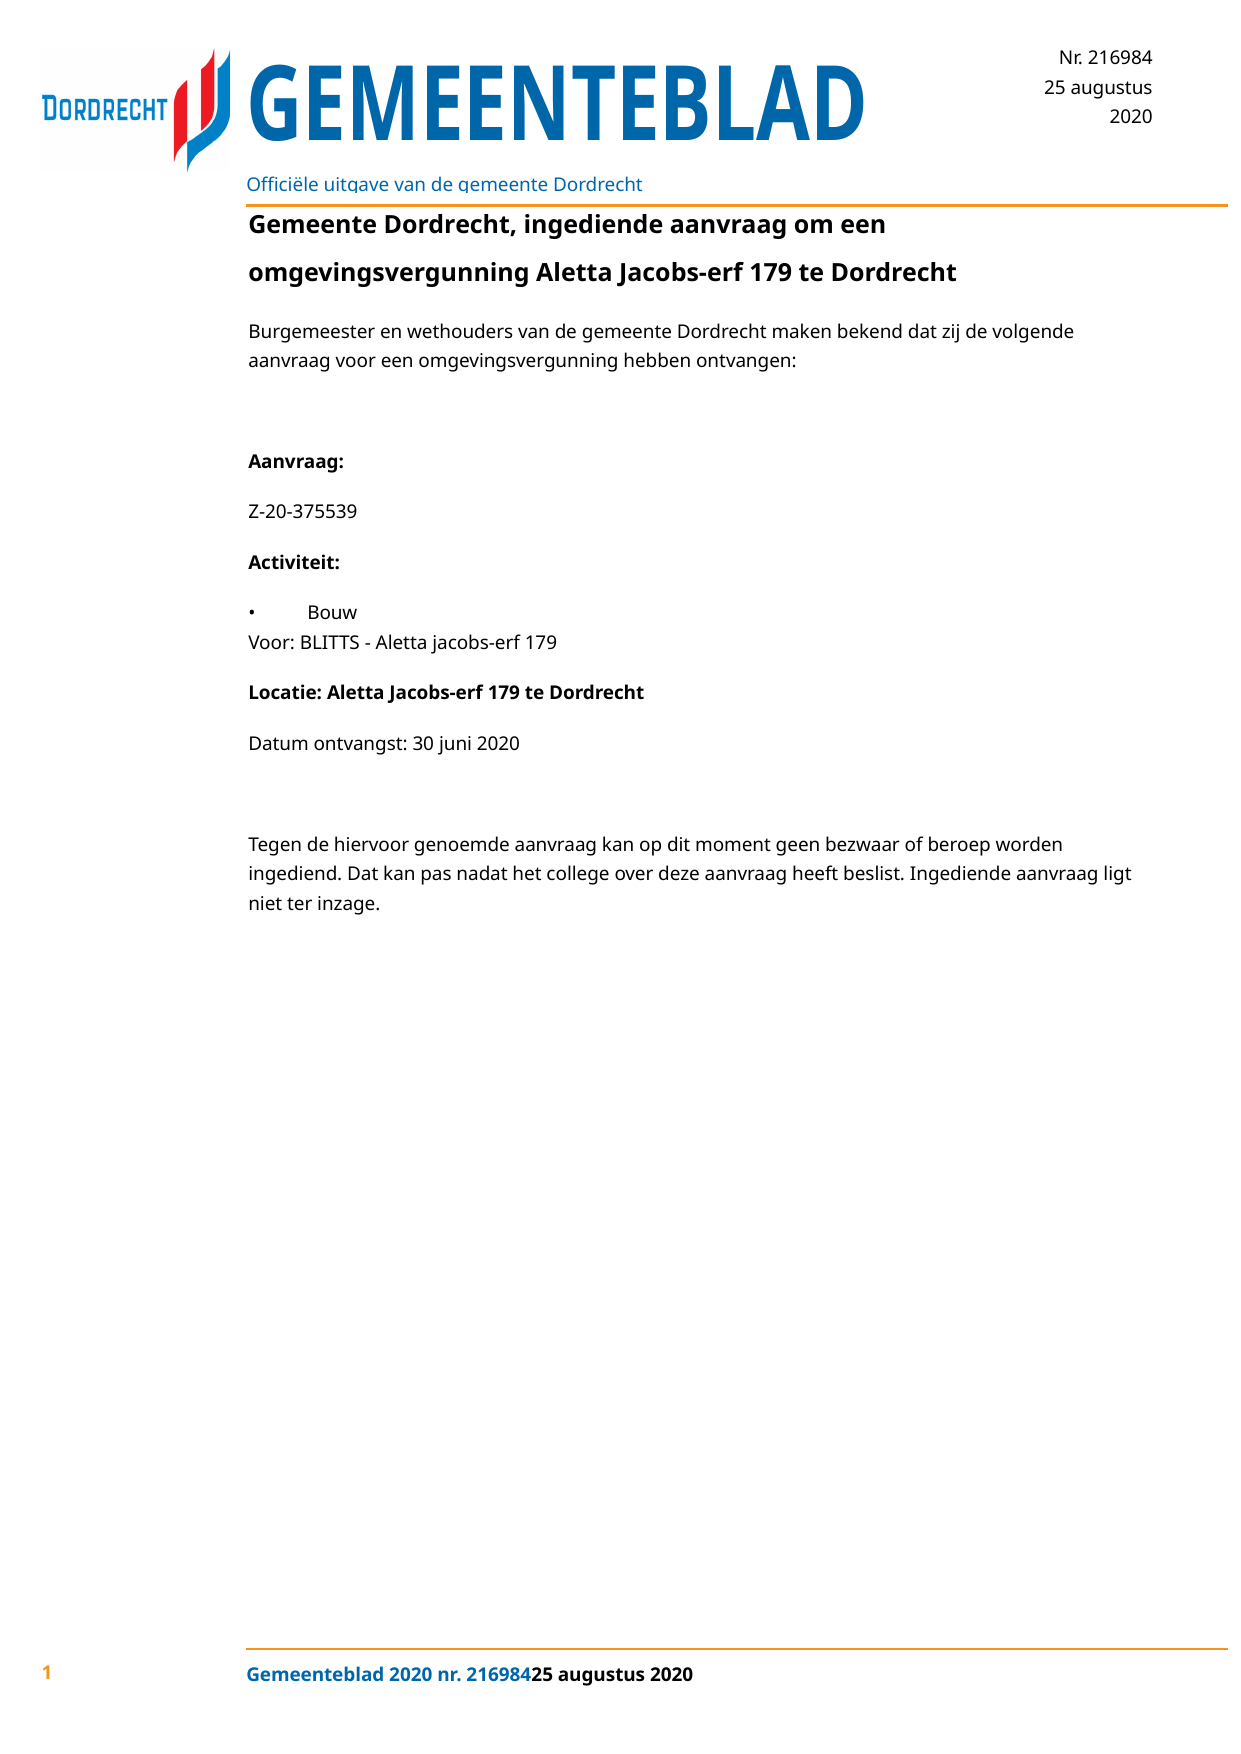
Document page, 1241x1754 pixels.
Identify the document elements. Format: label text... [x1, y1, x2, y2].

text Voor: BLITTS - Aletta jacobs-erf 179 [248, 629, 1152, 655]
text Tegen de hiervoor genoemde aanvraag kan op dit moment geen bezwaar of beroep worden ingediend. Dat kan pas nadat het college over deze aanvraag heeft beslist. Ingediende aanvraag ligt niet ter inzage. [248, 831, 1152, 916]
text Aanvraag: [248, 448, 1152, 474]
text Locatie: Aletta Jacobs-erf 179 te Dordrecht [248, 679, 1152, 705]
text Burgemeester en wethouders van de gemeente Dordrecht maken bekend dat zij de volgende aanvraag voor een omgevingsvergunning hebben ontvangen: [248, 318, 1152, 373]
text Z-20-375539 [248, 499, 1152, 524]
picture [41, 47, 231, 172]
text Gemeente Dordrecht, ingediende aanvraag om een omgevingsvergunning Aletta Jacobs-erf 179 te Dordrecht [248, 207, 1152, 288]
text Datum ontvangst: 30 juni 2020 [248, 730, 1152, 756]
list Bouw [248, 599, 1152, 625]
text Activiteit: [248, 549, 1152, 575]
